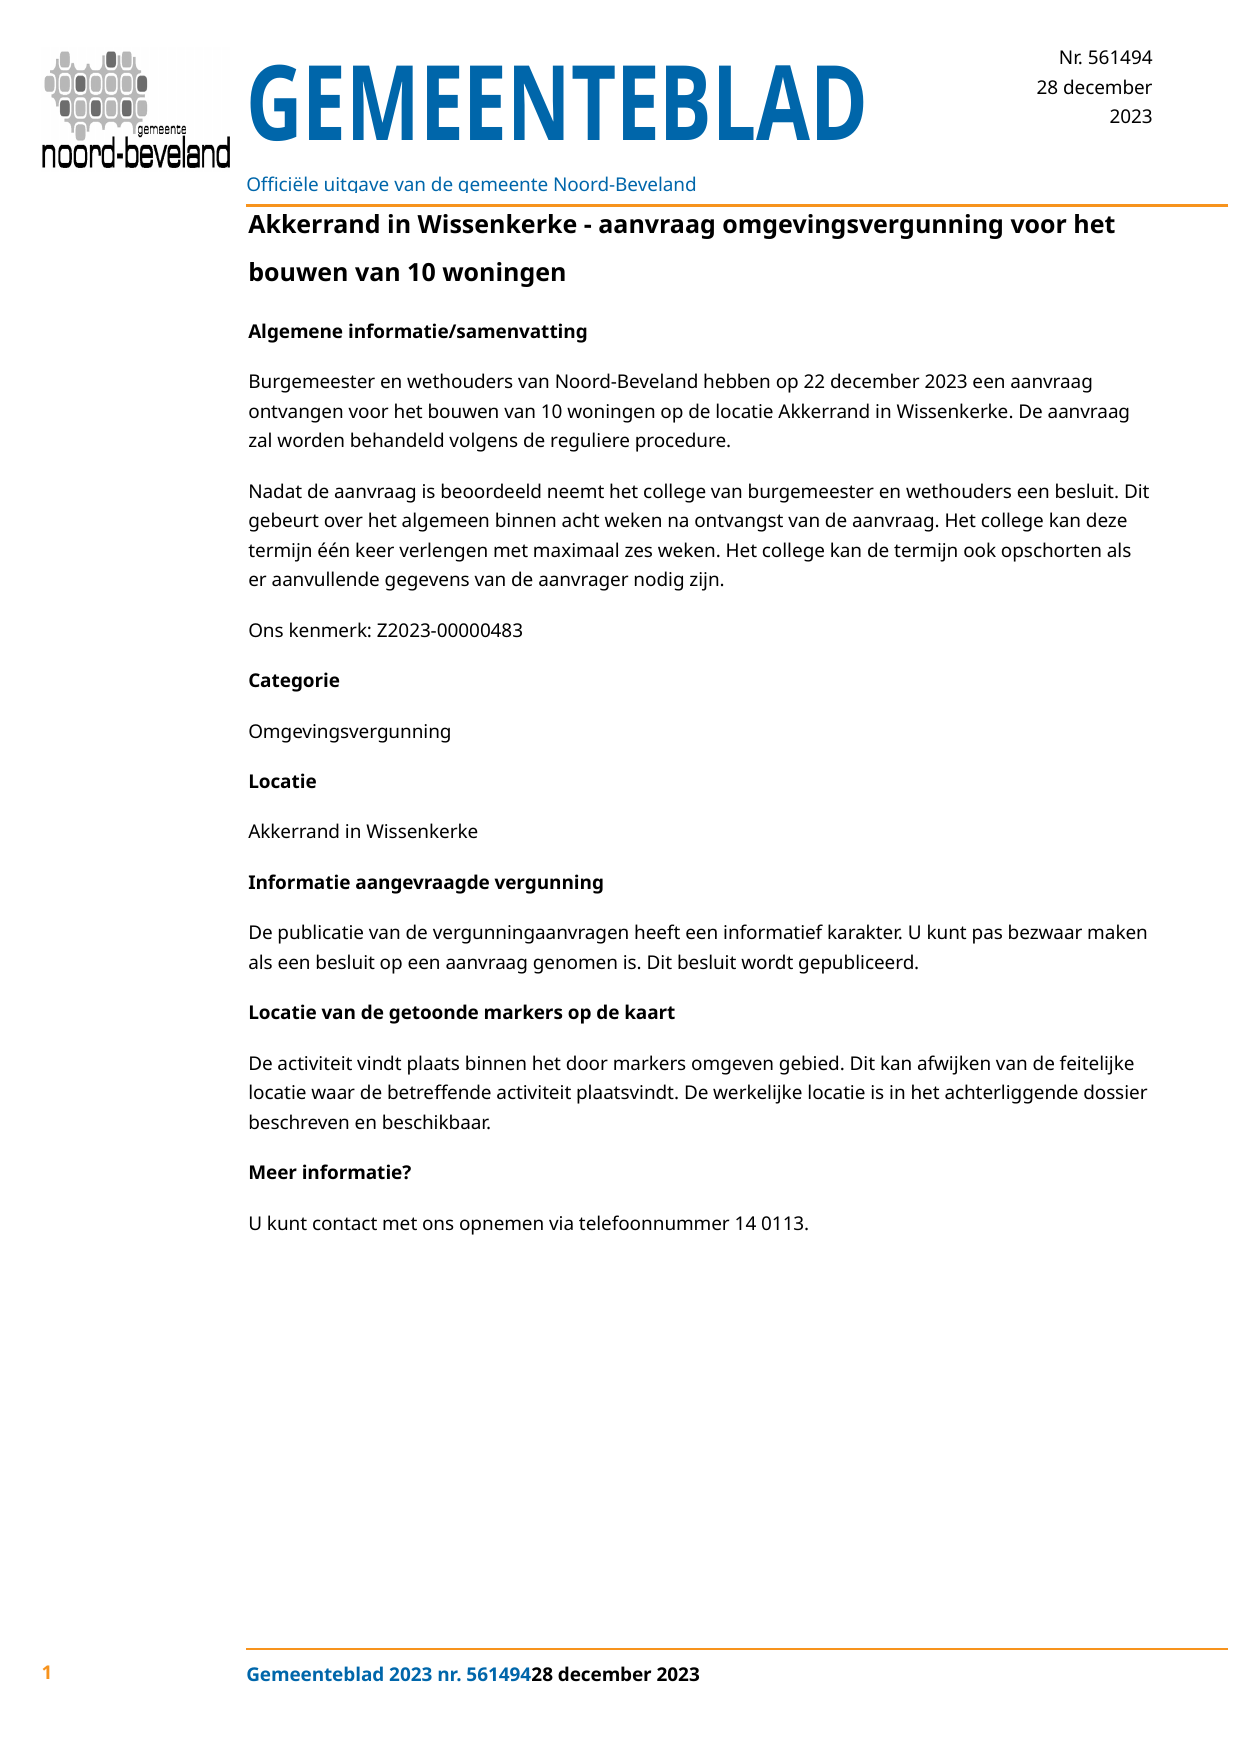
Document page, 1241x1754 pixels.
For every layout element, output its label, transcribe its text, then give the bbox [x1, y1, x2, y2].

picture [41, 47, 231, 172]
text De activiteit vindt plaats binnen het door markers omgeven gebied. Dit kan afwijken van de feitelijke locatie waar de betreffende activiteit plaatsvindt. De werkelijke locatie is in het achterliggende dossier beschreven en beschikbaar. [248, 1050, 1152, 1135]
text Akkerrand in Wissenkerke - aanvraag omgevingsvergunning voor het bouwen van 10 woningen [248, 207, 1152, 288]
text Meer informatie? [248, 1159, 1152, 1185]
text Locatie van de getoonde markers op de kaart [248, 999, 1152, 1025]
text De publicatie van de vergunningaanvragen heeft een informatief karakter. U kunt pas bezwaar maken als een besluit op een aanvraag genomen is. Dit besluit wordt gepubliceerd. [248, 919, 1152, 975]
text Burgemeester en wethouders van Noord-Beveland hebben op 22 december 2023 een aanvraag ontvangen voor het bouwen van 10 woningen op de locatie Akkerrand in Wissenkerke. De aanvraag zal worden behandeld volgens de reguliere procedure. [248, 368, 1152, 453]
text Omgevingsvergunning [248, 718, 1152, 744]
text Informatie aangevraagde vergunning [248, 869, 1152, 895]
text Algemene informatie/samenvatting [248, 318, 1152, 344]
text U kunt contact met ons opnemen via telefoonnummer 14 0113. [248, 1210, 1152, 1236]
text Ons kenmerk: Z2023-00000483 [248, 617, 1152, 643]
text Locatie [248, 768, 1152, 794]
text Akkerrand in Wissenkerke [248, 819, 1152, 844]
text Nadat de aanvraag is beoordeeld neemt het college van burgemeester en wethouders een besluit. Dit gebeurt over het algemeen binnen acht weken na ontvangst van de aanvraag. Het college kan deze termijn één keer verlengen met maximaal zes weken. Het college kan de termijn ook opschorten als er aanvullende gegevens van de aanvrager nodig zijn. [248, 478, 1152, 592]
text Categorie [248, 667, 1152, 693]
